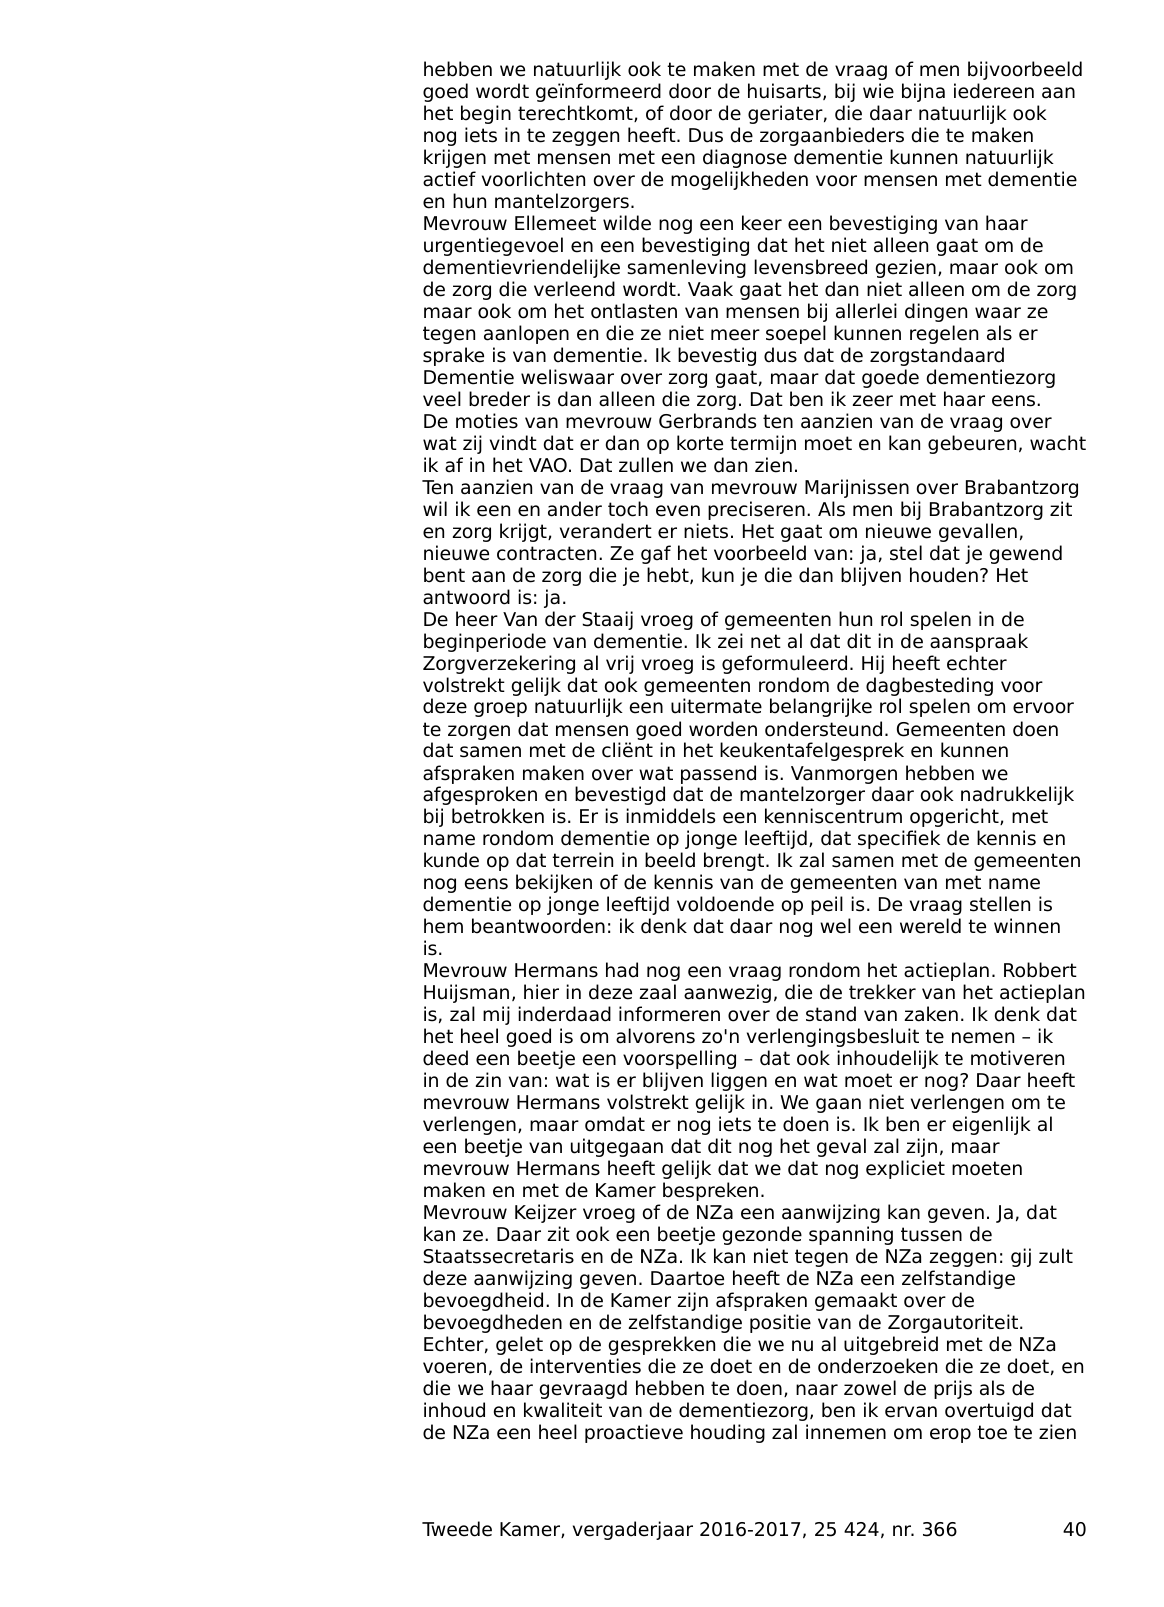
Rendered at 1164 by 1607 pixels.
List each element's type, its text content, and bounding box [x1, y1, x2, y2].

text Mevrouw Hermans had nog een vraag rondom het actieplan. Robbert Huijsman, hier in deze zaal aanwezig, die de trekker van het actieplan is, zal mij inderdaad informeren over de stand van zaken. Ik denk dat het heel goed is om alvorens zo'n verlengingsbesluit te nemen – ik deed een beetje een voorspelling – dat ook inhoudelijk te motiveren in de zin van: wat is er blijven liggen en wat moet er nog? Daar heeft mevrouw Hermans volstrekt gelijk in. We gaan niet verlengen om te verlengen, maar omdat er nog iets te doen is. Ik ben er eigenlijk al een beetje van uitgegaan dat dit nog het geval zal zijn, maar mevrouw Hermans heeft gelijk dat we dat nog expliciet moeten maken en met de Kamer bespreken. [422, 960, 1087, 1202]
text Mevrouw Ellemeet wilde nog een keer een bevestiging van haar urgentiegevoel en een bevestiging dat het niet alleen gaat om de dementievriendelijke samenleving levensbreed gezien, maar ook om de zorg die verleend wordt. Vaak gaat het dan niet alleen om de zorg maar ook om het ontlasten van mensen bij allerlei dingen waar ze tegen aanlopen en die ze niet meer soepel kunnen regelen als er sprake is van dementie. Ik bevestig dus dat de zorgstandaard Dementie weliswaar over zorg gaat, maar dat goede dementiezorg veel breder is dan alleen die zorg. Dat ben ik zeer met haar eens. [422, 213, 1087, 411]
text hebben we natuurlijk ook te maken met de vraag of men bijvoorbeeld goed wordt geïnformeerd door de huisarts, bij wie bijna iedereen aan het begin terechtkomt, of door de geriater, die daar natuurlijk ook nog iets in te zeggen heeft. Dus de zorgaanbieders die te maken krijgen met mensen met een diagnose dementie kunnen natuurlijk actief voorlichten over de mogelijkheden voor mensen met dementie en hun mantelzorgers. [422, 59, 1087, 213]
text De moties van mevrouw Gerbrands ten aanzien van de vraag over wat zij vindt dat er dan op korte termijn moet en kan gebeuren, wacht ik af in het VAO. Dat zullen we dan zien. [422, 411, 1087, 477]
text De heer Van der Staaij vroeg of gemeenten hun rol spelen in de beginperiode van dementie. Ik zei net al dat dit in de aanspraak Zorgverzekering al vrij vroeg is geformuleerd. Hij heeft echter volstrekt gelijk dat ook gemeenten rondom de dagbesteding voor deze groep natuurlijk een uitermate belangrijke rol spelen om ervoor te zorgen dat mensen goed worden ondersteund. Gemeenten doen dat samen met de cliënt in het keukentafelgesprek en kunnen afspraken maken over wat passend is. Vanmorgen hebben we afgesproken en bevestigd dat de mantelzorger daar ook nadrukkelijk bij betrokken is. Er is inmiddels een kenniscentrum opgericht, met name rondom dementie op jonge leeftijd, dat specifiek de kennis en kunde op dat terrein in beeld brengt. Ik zal samen met de gemeenten nog eens bekijken of de kennis van de gemeenten van met name dementie op jonge leeftijd voldoende op peil is. De vraag stellen is hem beantwoorden: ik denk dat daar nog wel een wereld te winnen is. [422, 608, 1087, 960]
text Mevrouw Keijzer vroeg of de NZa een aanwijzing kan geven. Ja, dat kan ze. Daar zit ook een beetje gezonde spanning tussen de Staatssecretaris en de NZa. Ik kan niet tegen de NZa zeggen: gij zult deze aanwijzing geven. Daartoe heeft de NZa een zelfstandige bevoegdheid. In de Kamer zijn afspraken gemaakt over de bevoegdheden en de zelfstandige positie van de Zorgautoriteit. Echter, gelet op de gesprekken die we nu al uitgebreid met de NZa voeren, de interventies die ze doet en de onderzoeken die ze doet, en die we haar gevraagd hebben te doen, naar zowel de prijs als de inhoud en kwaliteit van de dementiezorg, ben ik ervan overtuigd dat de NZa een heel proactieve houding zal innemen om erop toe te zien [422, 1202, 1087, 1444]
text Ten aanzien van de vraag van mevrouw Marijnissen over Brabantzorg wil ik een en ander toch even preciseren. Als men bij Brabantzorg zit en zorg krijgt, verandert er niets. Het gaat om nieuwe gevallen, nieuwe contracten. Ze gaf het voorbeeld van: ja, stel dat je gewend bent aan de zorg die je hebt, kun je die dan blijven houden? Het antwoord is: ja. [422, 477, 1087, 608]
